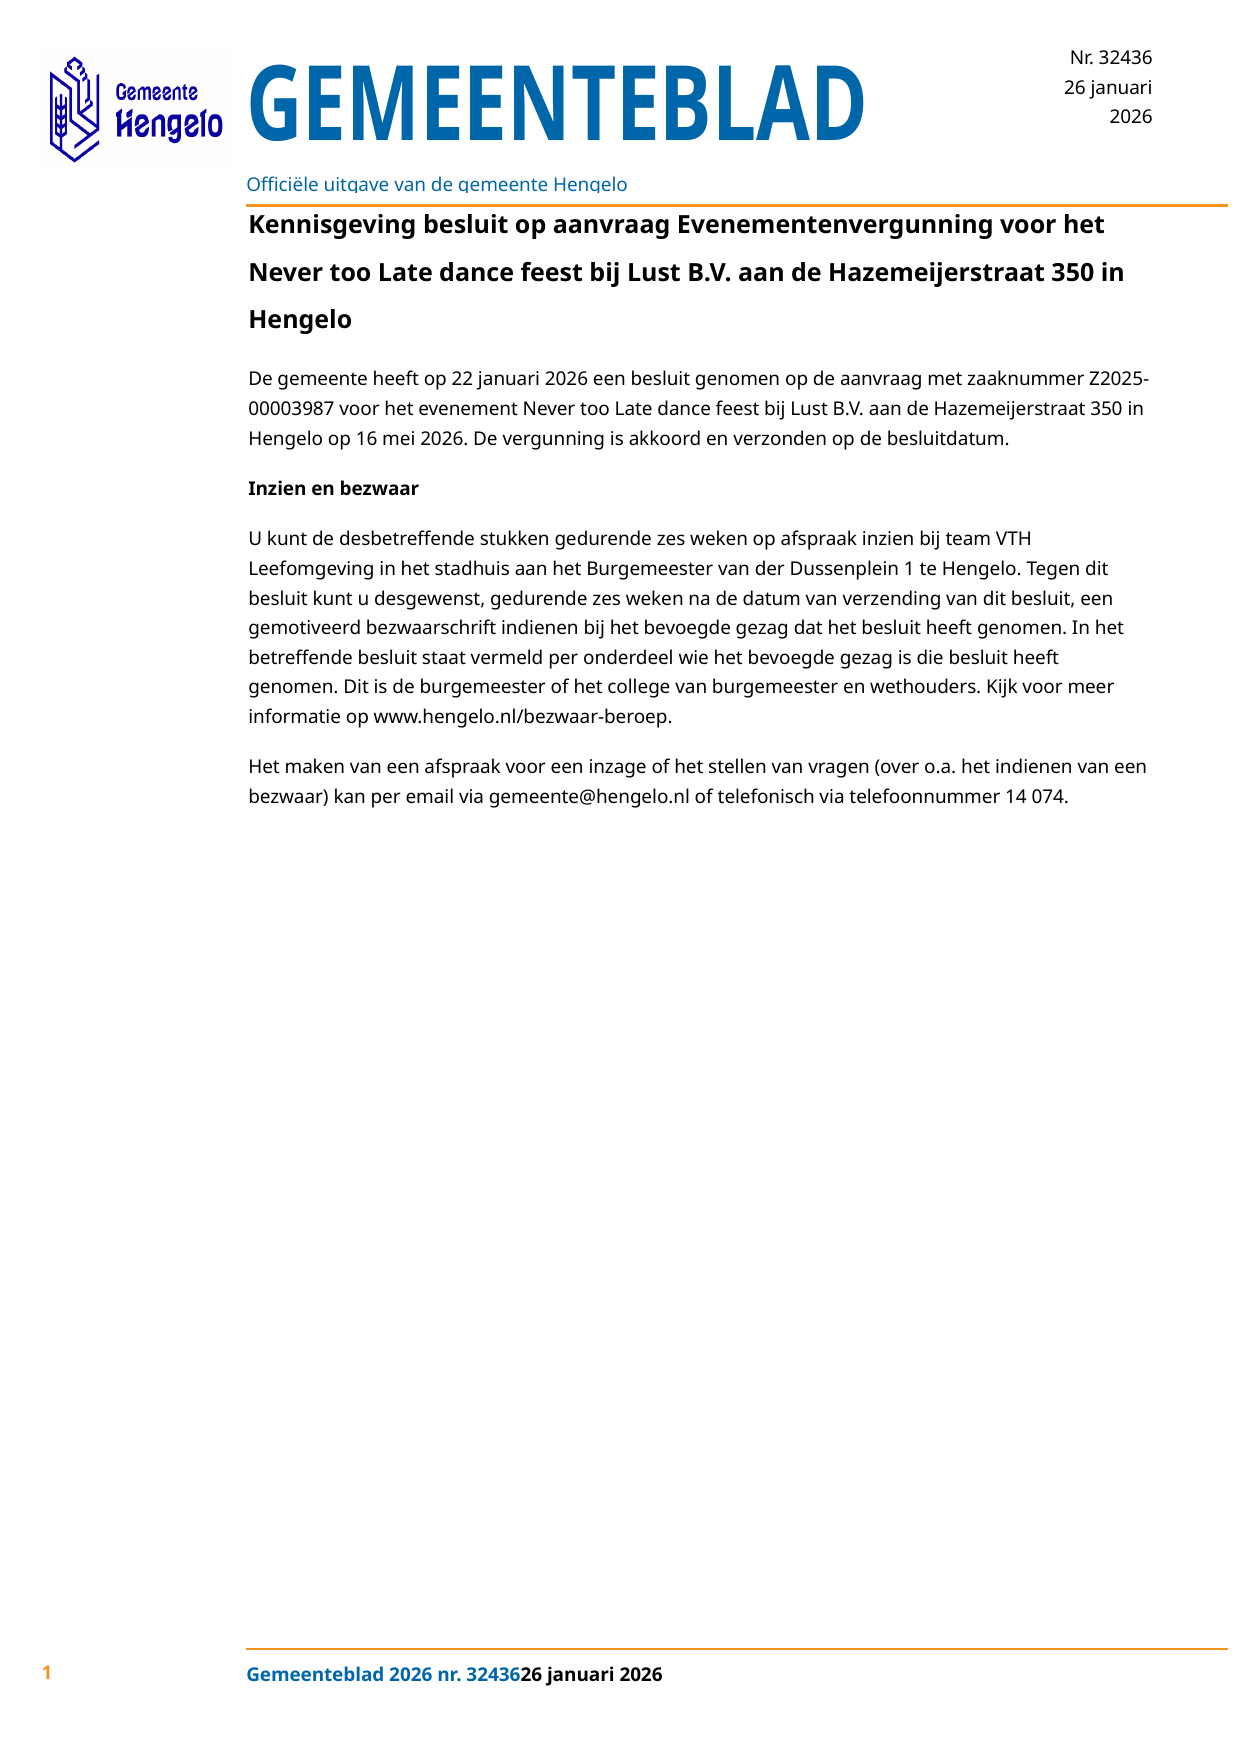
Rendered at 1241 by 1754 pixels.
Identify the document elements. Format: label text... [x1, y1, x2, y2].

text U kunt de desbetreffende stukken gedurende zes weken op afspraak inzien bij team VTH Leefomgeving in het stadhuis aan het Burgemeester van der Dussenplein 1 te Hengelo. Tegen dit besluit kunt u desgewenst, gedurende zes weken na de datum van verzending van dit besluit, een gemotiveerd bezwaarschrift indienen bij het bevoegde gezag dat het besluit heeft genomen. In het betreffende besluit staat vermeld per onderdeel wie het bevoegde gezag is die besluit heeft genomen. Dit is de burgemeester of het college van burgemeester en wethouders. Kijk voor meer informatie op www.hengelo.nl/bezwaar-beroep. [248, 526, 1152, 729]
picture [41, 47, 231, 172]
text Kennisgeving besluit op aanvraag Evenementenvergunning voor het Never too Late dance feest bij Lust B.V. aan de Hazemeijerstraat 350 in Hengelo [248, 207, 1152, 336]
text Inzien en bezwaar [248, 475, 1152, 501]
text Het maken van een afspraak voor een inzage of het stellen van vragen (over o.a. het indienen van een bezwaar) kan per email via gemeente@hengelo.nl of telefonisch via telefoonnummer 14 074. [248, 753, 1152, 809]
text De gemeente heeft op 22 januari 2026 een besluit genomen op de aanvraag met zaaknummer Z2025-00003987 voor het evenement Never too Late dance feest bij Lust B.V. aan de Hazemeijerstraat 350 in Hengelo op 16 mei 2026. De vergunning is akkoord en verzonden op de besluitdatum. [248, 366, 1152, 450]
